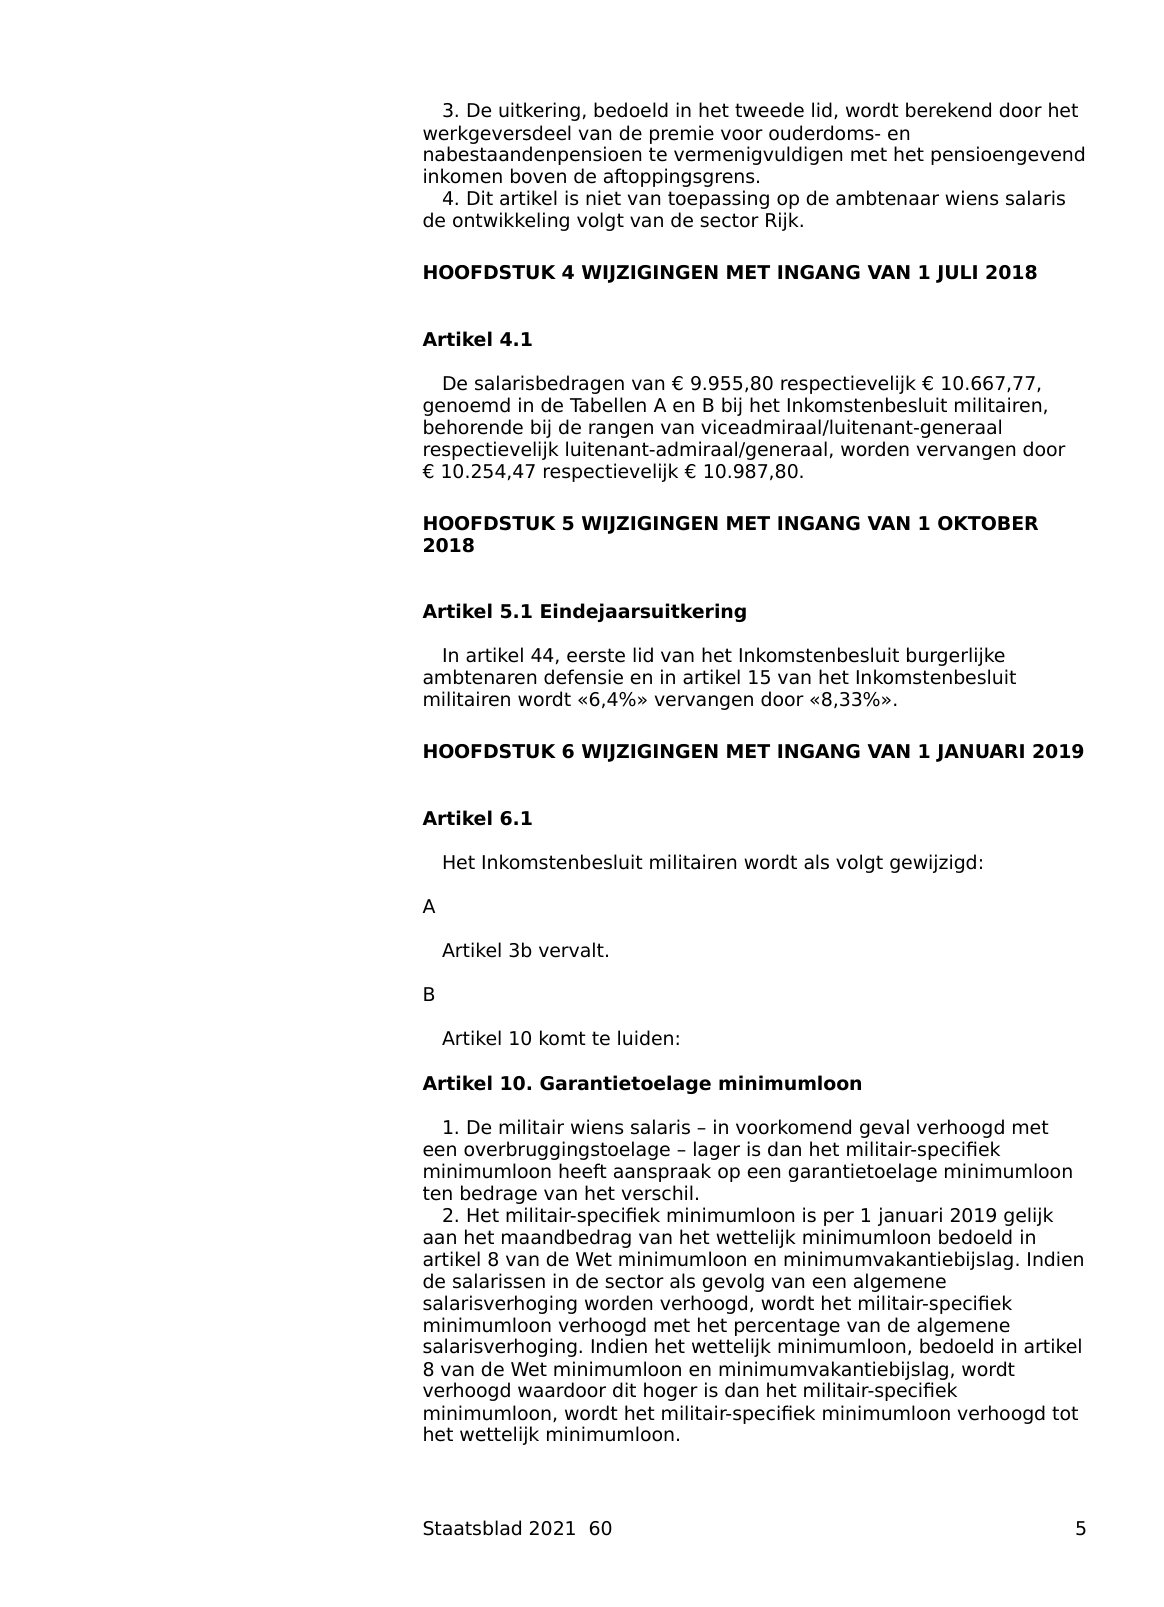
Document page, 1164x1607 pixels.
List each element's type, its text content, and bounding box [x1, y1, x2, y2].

subtitle Artikel 4.1 [422, 329, 1087, 351]
subtitle Artikel 6.1 [422, 807, 1087, 829]
text B [422, 984, 1087, 1006]
text Het Inkomstenbesluit militairen wordt als volgt gewijzigd: [422, 852, 1087, 874]
subtitle Artikel 5.1 Eindejaarsuitkering [422, 601, 1087, 623]
subtitle HOOFDSTUK 4 WIJZIGINGEN MET INGANG VAN 1 JULI 2018 [422, 262, 1087, 284]
text De salarisbedragen van € 9.955,80 respectievelijk € 10.667,77, genoemd in de Tabellen A en B bij het Inkomstenbesluit militairen, behorende bij de rangen van viceadmiraal/luitenant-generaal respectievelijk luitenant-admiraal/generaal, worden vervangen door € 10.254,47 respectievelijk € 10.987,80. [422, 373, 1087, 483]
text 1. De militair wiens salaris – in voorkomend geval verhoogd met een overbruggingstoelage – lager is dan het militair-specifiek minimumloon heeft aanspraak op een garantietoelage minimumloon ten bedrage van het verschil. [422, 1117, 1087, 1204]
subtitle HOOFDSTUK 6 WIJZIGINGEN MET INGANG VAN 1 JANUARI 2019 [422, 741, 1087, 763]
subtitle HOOFDSTUK 5 WIJZIGINGEN MET INGANG VAN 1 OKTOBER 2018 [422, 513, 1087, 557]
text Artikel 3b vervalt. [422, 940, 1087, 962]
text 3. De uitkering, bedoeld in het tweede lid, wordt berekend door het werkgeversdeel van de premie voor ouderdoms- en nabestaandenpensioen te vermenigvuldigen met het pensioengevend inkomen boven de aftoppingsgrens. [422, 100, 1087, 188]
text 2. Het militair-specifiek minimumloon is per 1 januari 2019 gelijk aan het maandbedrag van het wettelijk minimumloon bedoeld in artikel 8 van de Wet minimumloon en minimumvakantiebijslag. Indien de salarissen in de sector als gevolg van een algemene salarisverhoging worden verhoogd, wordt het militair-specifiek minimumloon verhoogd met het percentage van de algemene salarisverhoging. Indien het wettelijk minimumloon, bedoeld in artikel 8 van de Wet minimumloon en minimumvakantiebijslag, wordt verhoogd waardoor dit hoger is dan het militair-specifiek minimumloon, wordt het militair-specifiek minimumloon verhoogd tot het wettelijk minimumloon. [422, 1204, 1087, 1446]
subtitle Artikel 10. Garantietoelage minimumloon [422, 1072, 1087, 1094]
text Artikel 10 komt te luiden: [422, 1028, 1087, 1050]
text 4. Dit artikel is niet van toepassing op de ambtenaar wiens salaris de ontwikkeling volgt van de sector Rijk. [422, 188, 1087, 232]
text A [422, 896, 1087, 918]
text In artikel 44, eerste lid van het Inkomstenbesluit burgerlijke ambtenaren defensie en in artikel 15 van het Inkomstenbesluit militairen wordt «6,4%» vervangen door «8,33%». [422, 645, 1087, 711]
